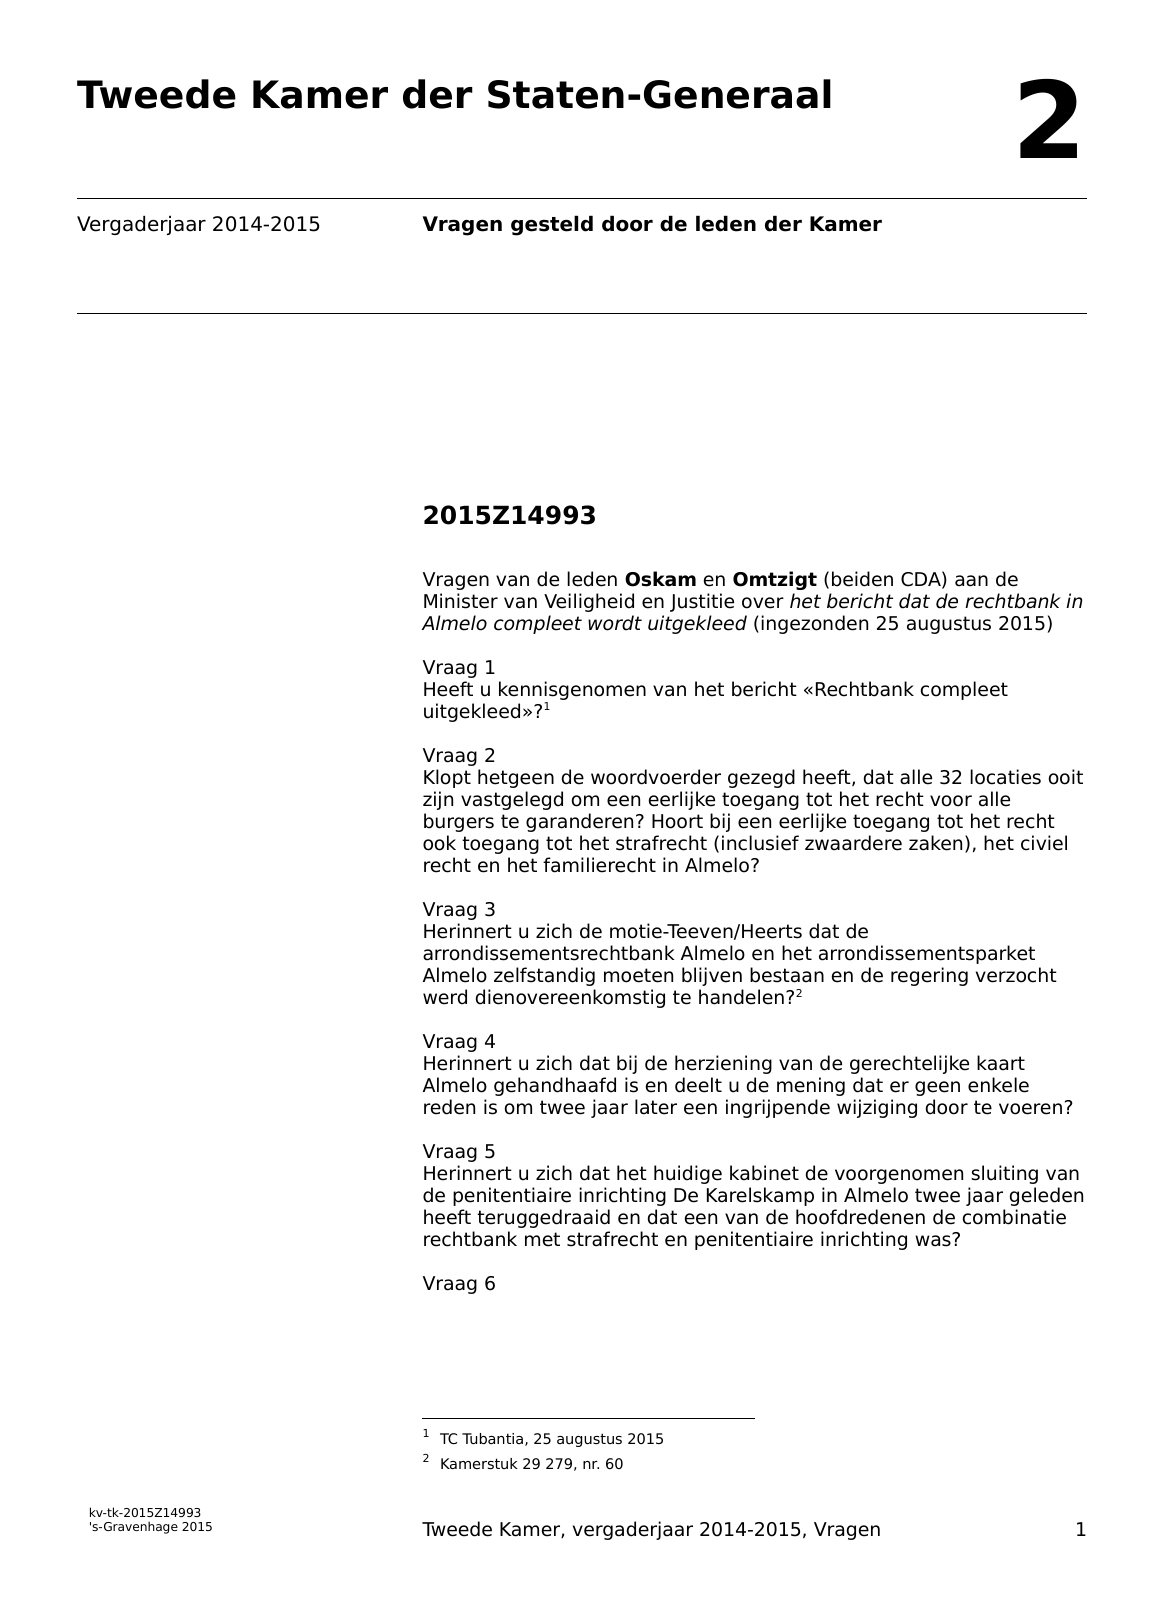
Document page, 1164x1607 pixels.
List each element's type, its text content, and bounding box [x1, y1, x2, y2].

text 's-Gravenhage 2015 [88, 1520, 323, 1534]
text kv-tk-2015Z14993 [88, 1506, 323, 1520]
table_cell Vragen gesteld door de leden der Kamer [422, 199, 1087, 313]
text 2015Z14993 [422, 501, 1087, 531]
text Herinnert u zich dat het huidige kabinet de voorgenomen sluiting van de penitentiaire inrichting De Karelskamp in Almelo twee jaar geleden heeft teruggedraaid en dat een van de hoofdredenen de combinatie rechtbank met strafrecht en penitentiaire inrichting was? [422, 1163, 1087, 1251]
text Klopt hetgeen de woordvoerder gezegd heeft, dat alle 32 locaties ooit zijn vastgelegd om een eerlijke toegang tot het recht voor alle burgers te garanderen? Hoort bij een eerlijke toegang tot het recht ook toegang tot het strafrecht (inclusief zwaardere zaken), het civiel recht en het familierecht in Almelo? [422, 767, 1087, 877]
table_header 2 [886, 59, 1087, 198]
text Vraag 4 [422, 1031, 1087, 1053]
table_header Tweede Kamer der Staten-Generaal [77, 59, 886, 198]
text Vraag 6 [422, 1273, 1087, 1295]
text Kamerstuk 29 279, nr. 60 [422, 1452, 1087, 1474]
text Heeft u kennisgenomen van het bericht «Rechtbank compleet uitgekleed»? [422, 679, 1087, 723]
text Vraag 5 [422, 1141, 1087, 1163]
text Vragen van de leden Oskam en Omtzigt (beiden CDA) aan de Minister van Veiligheid en Justitie over het bericht dat de rechtbank in Almelo compleet wordt uitgekleed (ingezonden 25 augustus 2015) [422, 569, 1087, 635]
text Herinnert u zich dat bij de herziening van de gerechtelijke kaart Almelo gehandhaafd is en deelt u de mening dat er geen enkele reden is om twee jaar later een ingrijpende wijziging door te voeren? [422, 1053, 1087, 1119]
text Vraag 3 [422, 899, 1087, 921]
text Vraag 2 [422, 745, 1087, 767]
text TC Tubantia, 25 augustus 2015 [422, 1427, 1087, 1449]
text Vraag 1 [422, 657, 1087, 679]
text Herinnert u zich de motie-Teeven/Heerts dat de arrondissementsrechtbank Almelo en het arrondissementsparket Almelo zelfstandig moeten blijven bestaan en de regering verzocht werd dienovereenkomstig te handelen? [422, 921, 1087, 1009]
table_cell Vergaderjaar 2014-2015 [77, 199, 422, 313]
